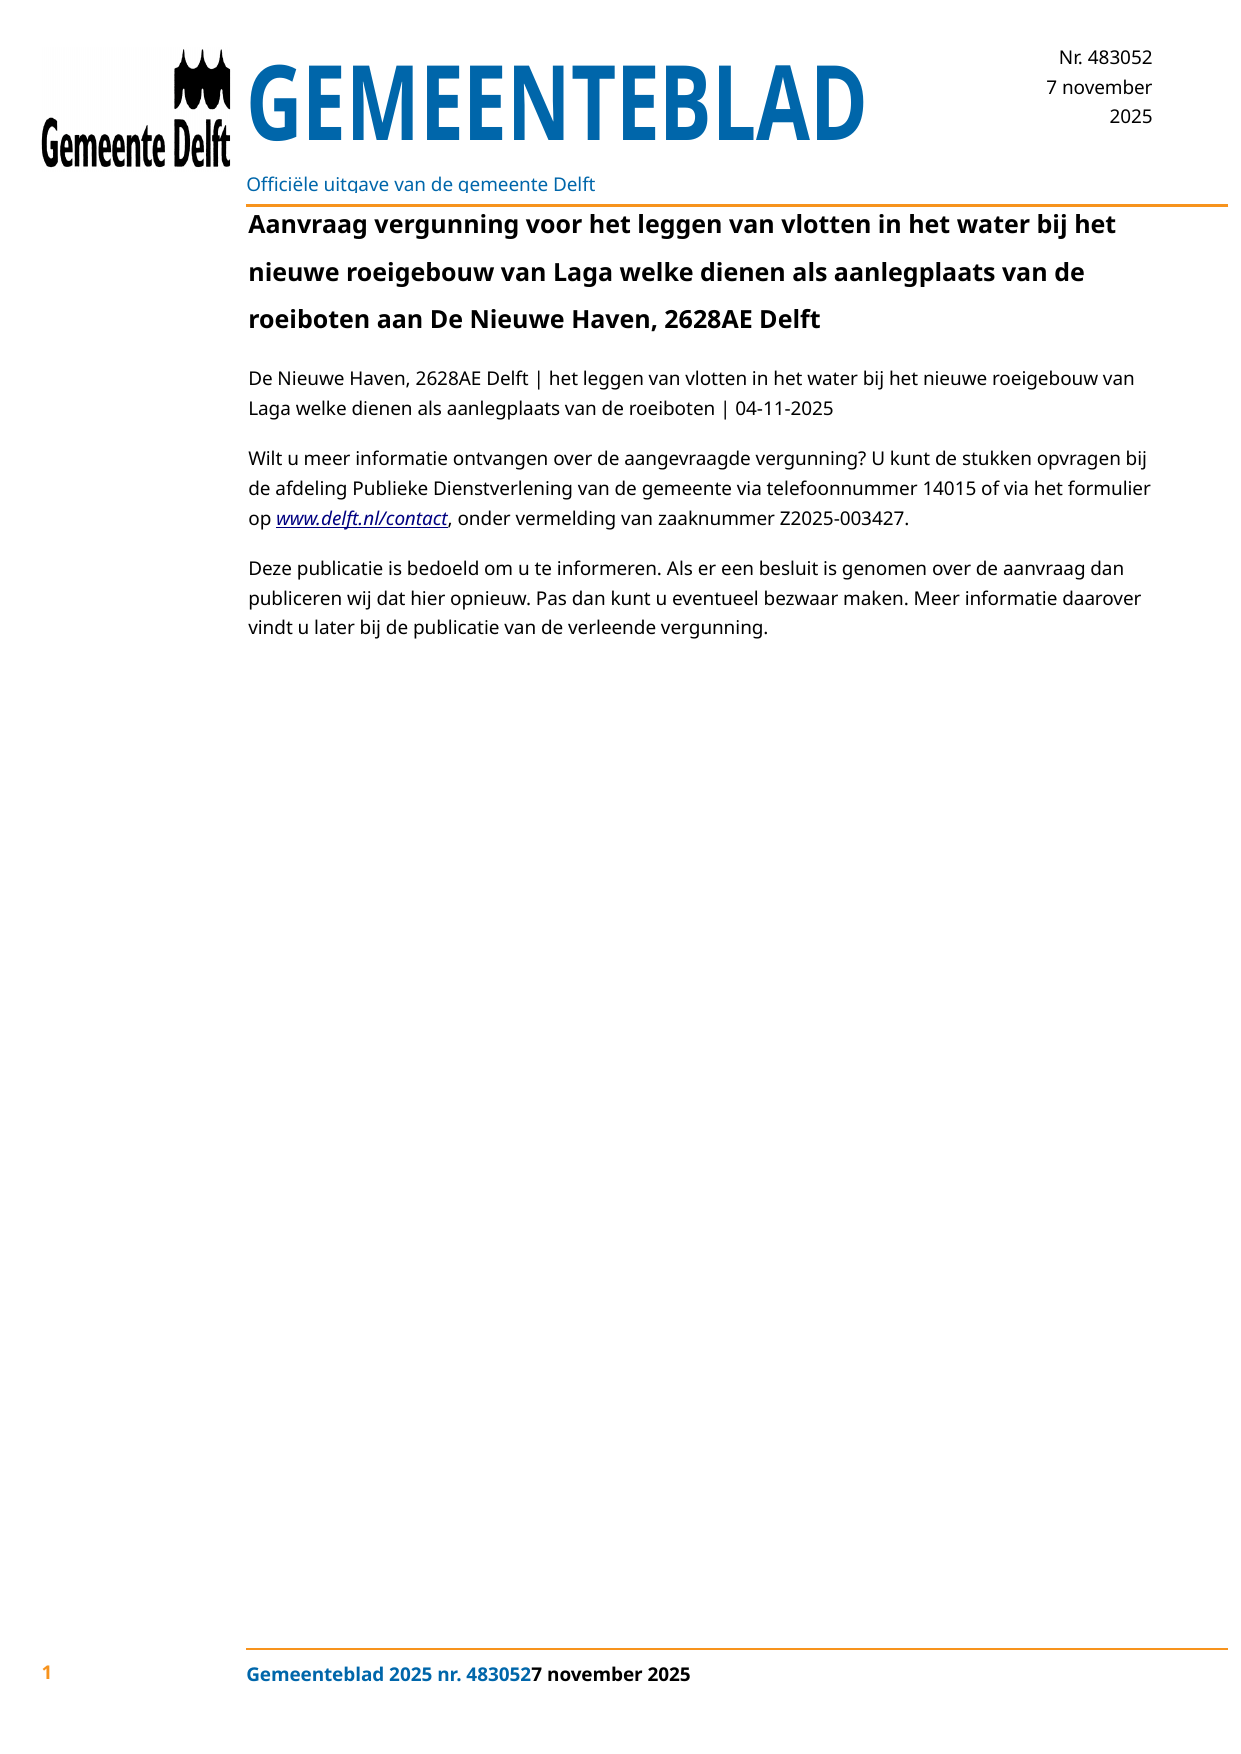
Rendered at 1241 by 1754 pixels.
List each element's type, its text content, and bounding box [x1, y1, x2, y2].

picture [41, 47, 231, 172]
text Wilt u meer informatie ontvangen over de aangevraagde vergunning? U kunt de stukken opvragen bij de afdeling Publieke Dienstverlening van de gemeente via telefoonnummer 14015 of via het formulier op www.delft.nl/contact, onder vermelding van zaaknummer Z2025-003427. [248, 446, 1152, 530]
text De Nieuwe Haven, 2628AE Delft | het leggen van vlotten in het water bij het nieuwe roeigebouw van Laga welke dienen als aanlegplaats van de roeiboten | 04-11-2025 [248, 366, 1152, 421]
text Aanvraag vergunning voor het leggen van vlotten in het water bij het nieuwe roeigebouw van Laga welke dienen als aanlegplaats van de roeiboten aan De Nieuwe Haven, 2628AE Delft [248, 207, 1152, 336]
text Deze publicatie is bedoeld om u te informeren. Als er een besluit is genomen over de aanvraag dan publiceren wij dat hier opnieuw. Pas dan kunt u eventueel bezwaar maken. Meer informatie daarover vindt u later bij de publicatie van de verleende vergunning. [248, 555, 1152, 640]
